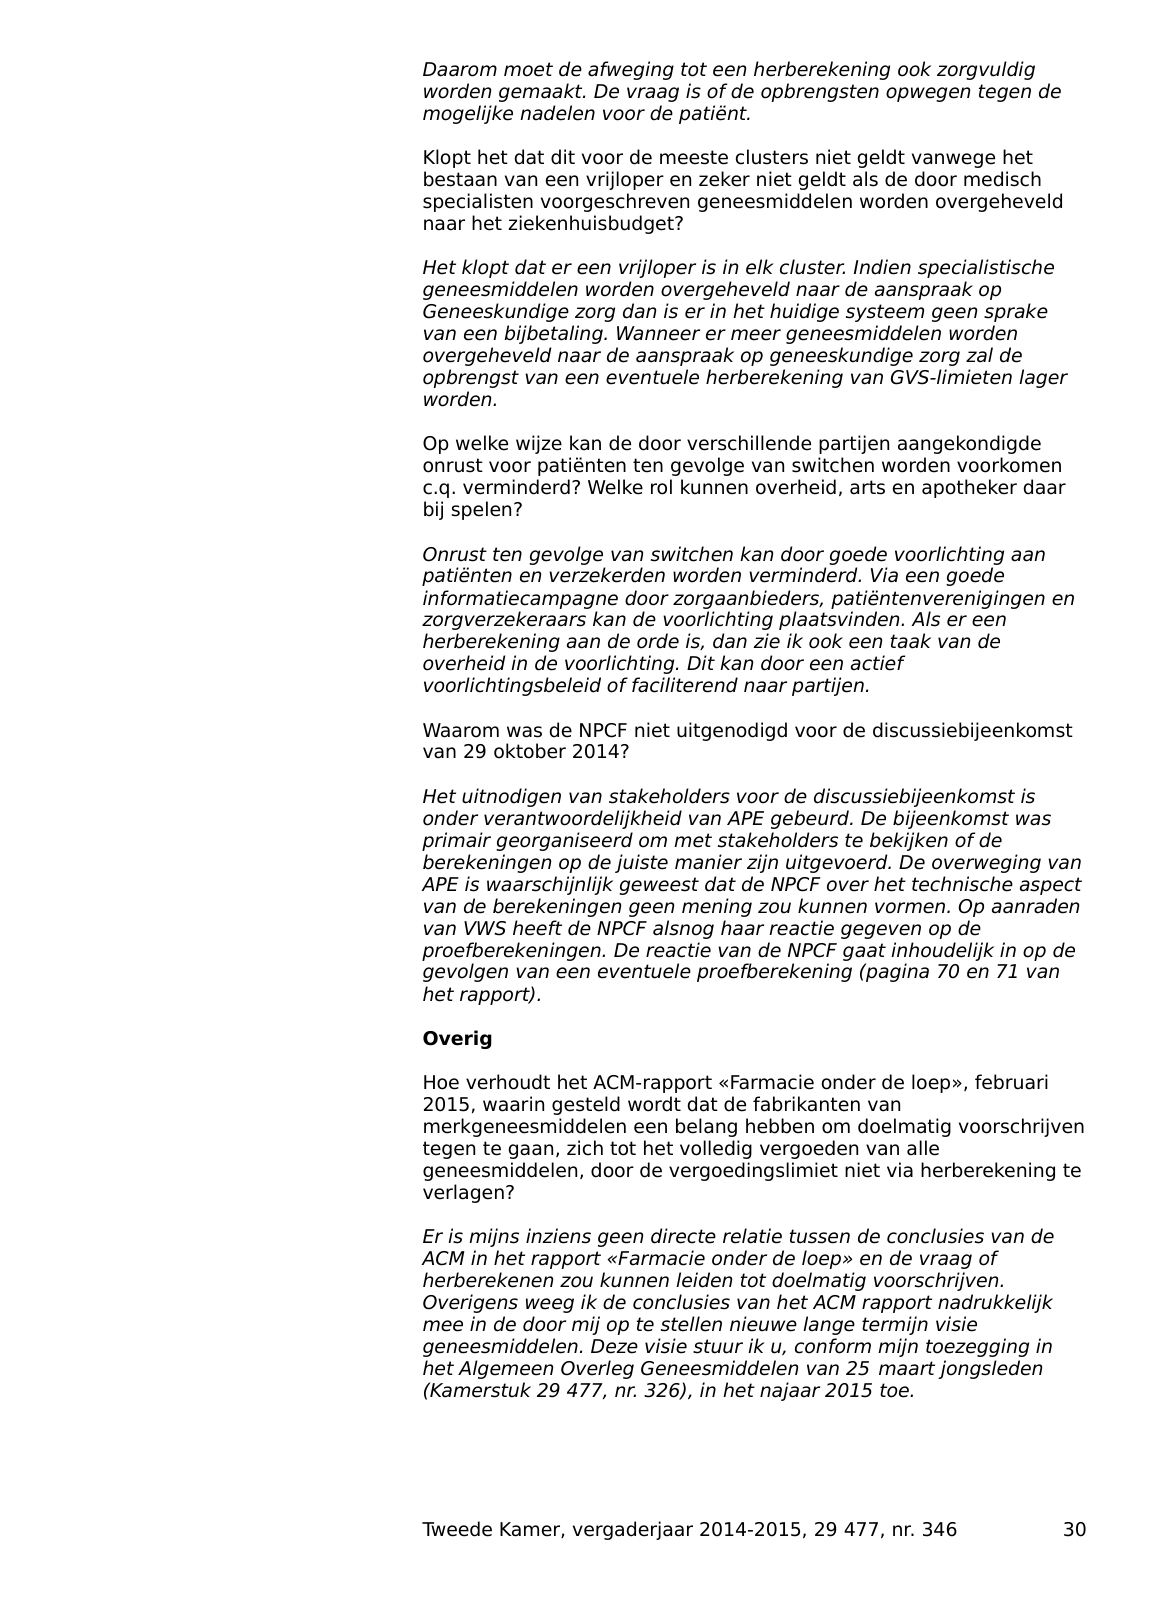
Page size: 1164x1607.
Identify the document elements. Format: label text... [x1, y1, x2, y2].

text Het uitnodigen van stakeholders voor de discussiebijeenkomst is onder verantwoordelijkheid van APE gebeurd. De bijeenkomst was primair georganiseerd om met stakeholders te bekijken of de berekeningen op de juiste manier zijn uitgevoerd. De overweging van APE is waarschijnlijk geweest dat de NPCF over het technische aspect van de berekeningen geen mening zou kunnen vormen. Op aanraden van VWS heeft de NPCF alsnog haar reactie gegeven op de proefberekeningen. De reactie van de NPCF gaat inhoudelijk in op de gevolgen van een eventuele proefberekening (pagina 70 en 71 van het rapport). [422, 786, 1087, 1005]
text Klopt het dat dit voor de meeste clusters niet geldt vanwege het bestaan van een vrijloper en zeker niet geldt als de door medisch specialisten voorgeschreven geneesmiddelen worden overgeheveld naar het ziekenhuisbudget? [422, 147, 1087, 235]
text Er is mijns inziens geen directe relatie tussen de conclusies van de ACM in het rapport «Farmacie onder de loep» en de vraag of herberekenen zou kunnen leiden tot doelmatig voorschrijven. Overigens weeg ik de conclusies van het ACM rapport nadrukkelijk mee in de door mij op te stellen nieuwe lange termijn visie geneesmiddelen. Deze visie stuur ik u, conform mijn toezegging in het Algemeen Overleg Geneesmiddelen van 25 maart jongsleden (Kamerstuk 29 477, nr. 326), in het najaar 2015 toe. [422, 1226, 1087, 1402]
text Hoe verhoudt het ACM-rapport «Farmacie onder de loep», februari 2015, waarin gesteld wordt dat de fabrikanten van merkgeneesmiddelen een belang hebben om doelmatig voorschrijven tegen te gaan, zich tot het volledig vergoeden van alle geneesmiddelen, door de vergoedingslimiet niet via herberekening te verlagen? [422, 1072, 1087, 1204]
text Daarom moet de afweging tot een herberekening ook zorgvuldig worden gemaakt. De vraag is of de opbrengsten opwegen tegen de mogelijke nadelen voor de patiënt. [422, 59, 1087, 125]
text Op welke wijze kan de door verschillende partijen aangekondigde onrust voor patiënten ten gevolge van switchen worden voorkomen c.q. verminderd? Welke rol kunnen overheid, arts en apotheker daar bij spelen? [422, 433, 1087, 521]
text Waarom was de NPCF niet uitgenodigd voor de discussiebijeenkomst van 29 oktober 2014? [422, 719, 1087, 763]
text Het klopt dat er een vrijloper is in elk cluster. Indien specialistische geneesmiddelen worden overgeheveld naar de aanspraak op Geneeskundige zorg dan is er in het huidige systeem geen sprake van een bijbetaling. Wanneer er meer geneesmiddelen worden overgeheveld naar de aanspraak op geneeskundige zorg zal de opbrengst van een eventuele herberekening van GVS-limieten lager worden. [422, 257, 1087, 411]
subtitle Overig [422, 1028, 1087, 1049]
text Onrust ten gevolge van switchen kan door goede voorlichting aan patiënten en verzekerden worden verminderd. Via een goede informatiecampagne door zorgaanbieders, patiëntenverenigingen en zorgverzekeraars kan de voorlichting plaatsvinden. Als er een herberekening aan de orde is, dan zie ik ook een taak van de overheid in de voorlichting. Dit kan door een actief voorlichtingsbeleid of faciliterend naar partijen. [422, 543, 1087, 697]
